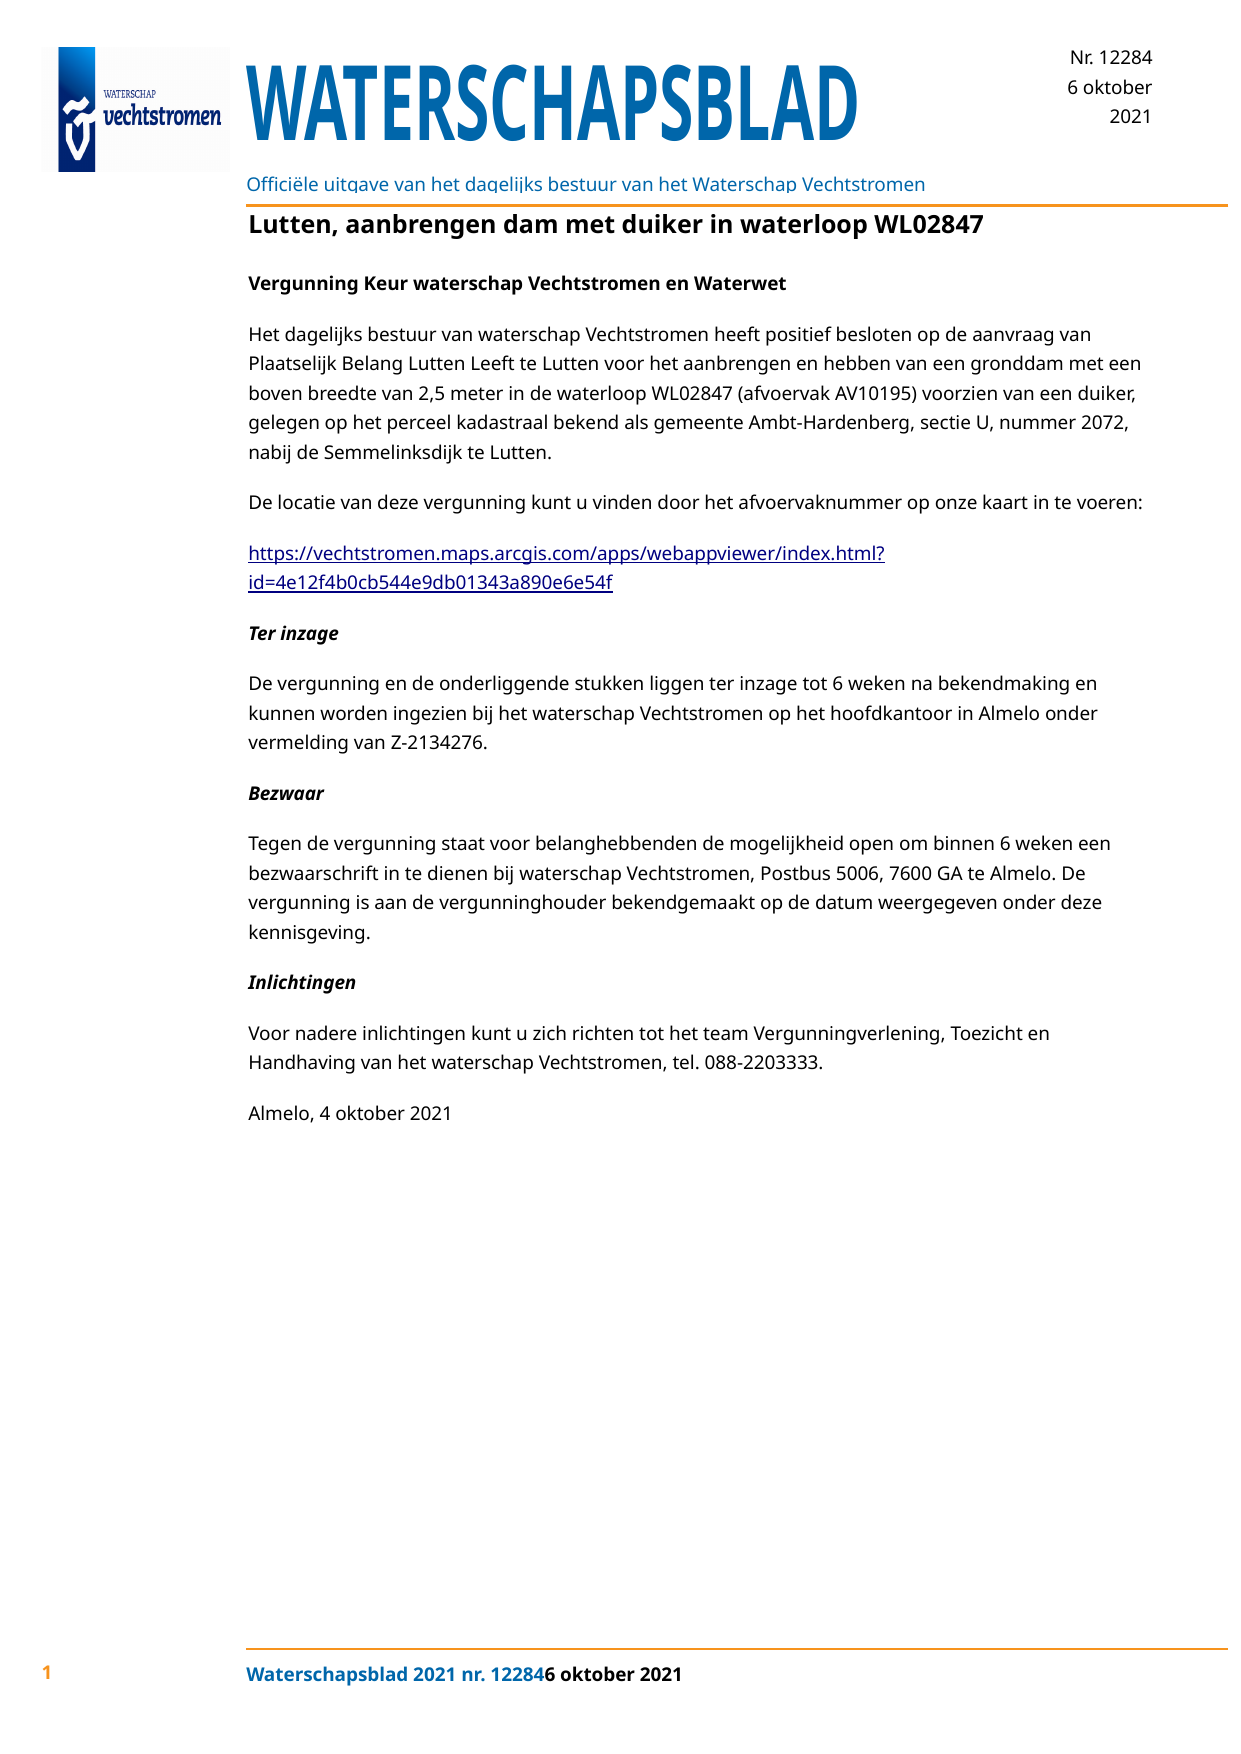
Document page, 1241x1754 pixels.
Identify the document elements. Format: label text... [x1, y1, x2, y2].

text Lutten, aanbrengen dam met duiker in waterloop WL02847 [248, 207, 1152, 241]
text Bezwaar [248, 780, 1152, 806]
text Inlichtingen [248, 969, 1152, 995]
text De vergunning en de onderliggende stukken liggen ter inzage tot 6 weken na bekendmaking en kunnen worden ingezien bij het waterschap Vechtstromen op het hoofdkantoor in Almelo onder vermelding van Z-2134276. [248, 670, 1152, 755]
text Vergunning Keur waterschap Vechtstromen en Waterwet [248, 270, 1152, 296]
text https://vechtstromen.maps.arcgis.com/apps/webappviewer/index.html?id=4e12f4b0cb544e9db01343a890e6e54f [248, 540, 1152, 595]
text Het dagelijks bestuur van waterschap Vechtstromen heeft positief besloten op de aanvraag van Plaatselijk Belang Lutten Leeft te Lutten voor het aanbrengen en hebben van een gronddam met een boven breedte van 2,5 meter in de waterloop WL02847 (afvoervak AV10195) voorzien van een duiker, gelegen op het perceel kadastraal bekend als gemeente Ambt-Hardenberg, sectie U, nummer 2072, nabij de Semmelinksdijk te Lutten. [248, 321, 1152, 465]
text Ter inzage [248, 620, 1152, 646]
text Voor nadere inlichtingen kunt u zich richten tot het team Vergunningverlening, Toezicht en Handhaving van het waterschap Vechtstromen, tel. 088-2203333. [248, 1020, 1152, 1075]
text Almelo, 4 oktober 2021 [248, 1100, 1152, 1126]
picture [41, 47, 231, 172]
text Tegen de vergunning staat voor belanghebbenden de mogelijkheid open om binnen 6 weken een bezwaarschrift in te dienen bij waterschap Vechtstromen, Postbus 5006, 7600 GA te Almelo. De vergunning is aan de vergunninghouder bekendgemaakt op de datum weergegeven onder deze kennisgeving. [248, 830, 1152, 945]
text De locatie van deze vergunning kunt u vinden door het afvoervaknummer op onze kaart in te voeren: [248, 489, 1152, 515]
